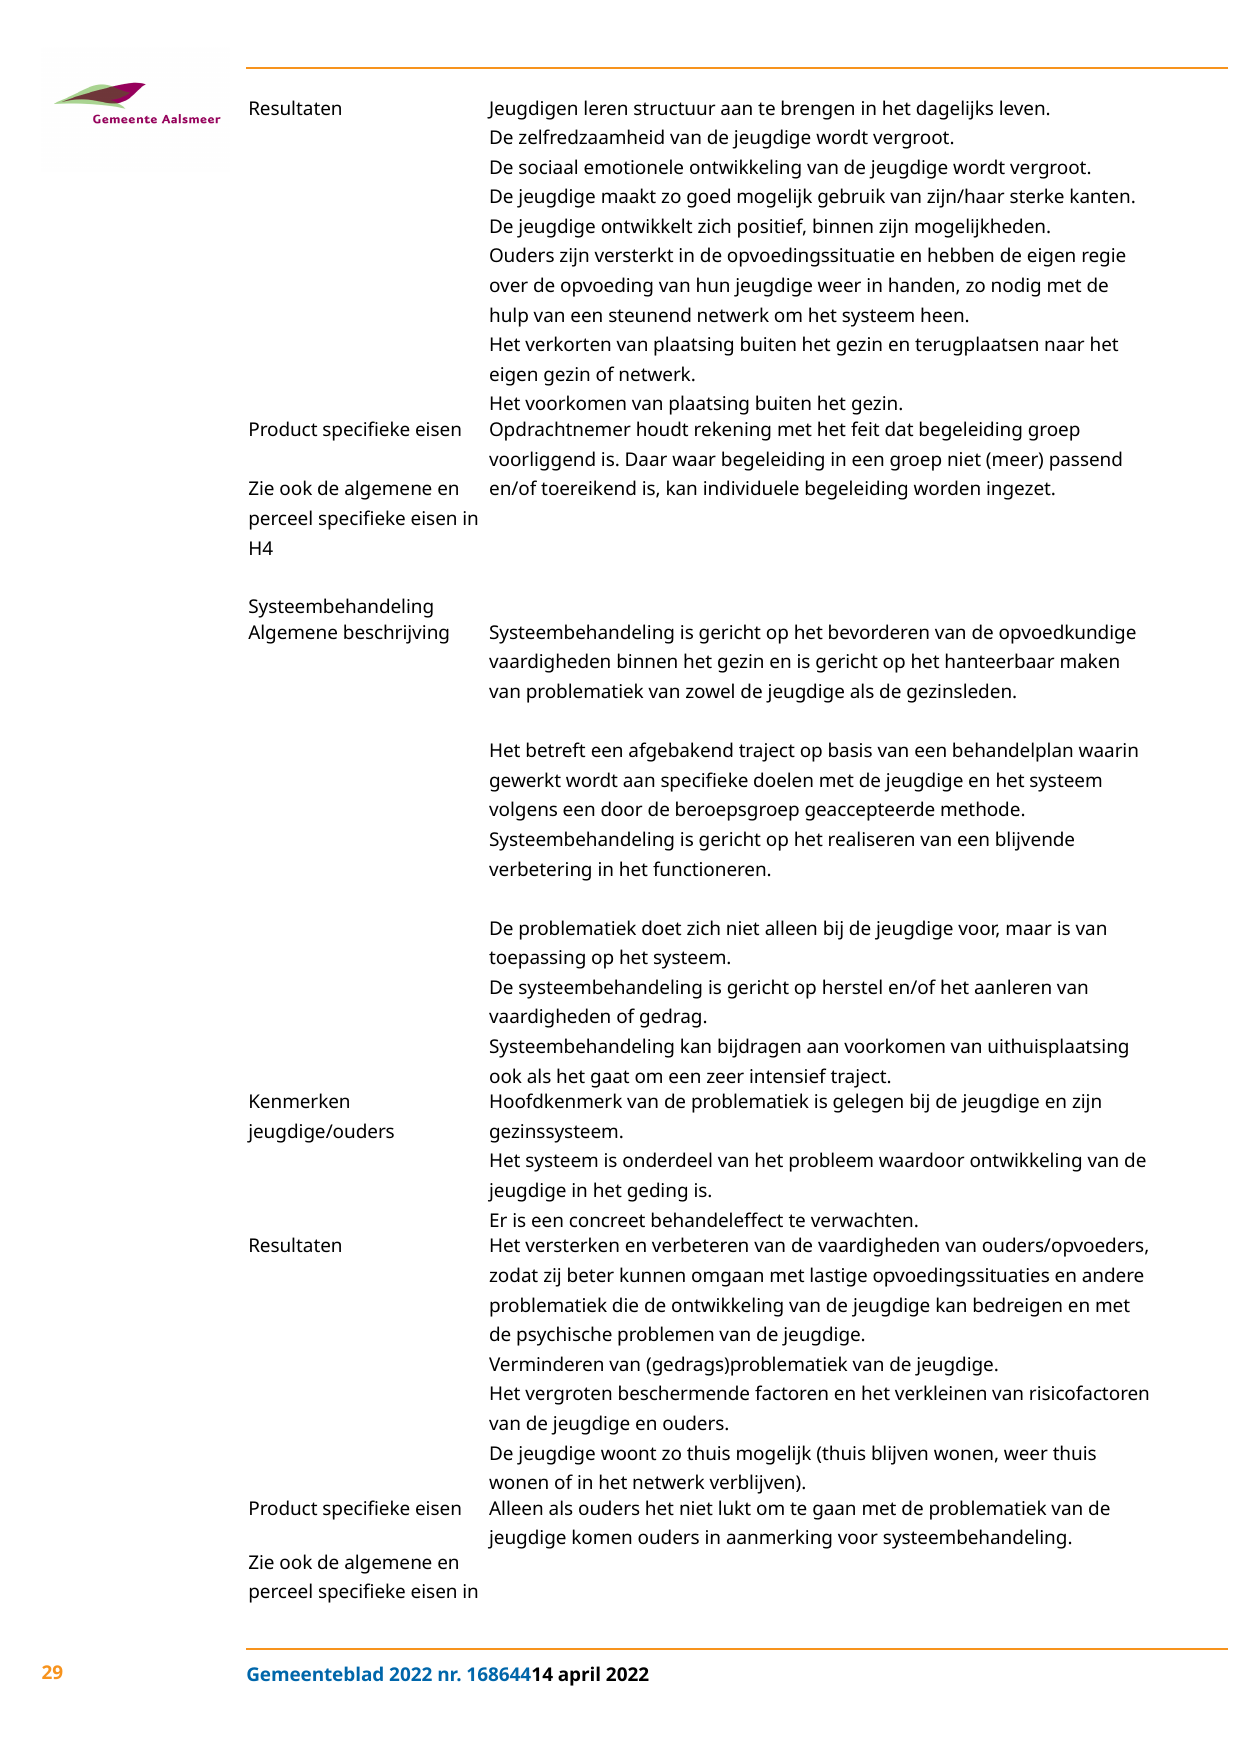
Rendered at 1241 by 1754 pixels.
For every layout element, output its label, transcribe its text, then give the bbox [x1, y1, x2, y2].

table_cell Het versterken en verbeteren van de vaardigheden van ouders/opvoeders, zodat zij beter kunnen omgaan met lastige opvoedingssituaties en andere problematiek die de ontwikkeling van de jeugdige kan bedreigen en met de psychische problemen van de jeugdige. Verminderen van (gedrags)problematiek van de jeugdige. Het vergroten beschermende factoren en het verkleinen van risicofactoren van de jeugdige en ouders. De jeugdige woont zo thuis mogelijk (thuis blijven wonen, weer thuis wonen of in het netwerk verblijven). [489, 1233, 1152, 1495]
table_cell Resultaten [248, 1233, 489, 1495]
table_cell Alleen als ouders het niet lukt om te gaan met de problematiek van de jeugdige komen ouders in aanmerking voor systeembehandeling. [489, 1495, 1152, 1604]
table_cell Product specifieke eisen Zie ook de algemene en perceel specifieke eisen in [248, 1495, 489, 1604]
table_cell Opdrachtnemer houdt rekening met het feit dat begeleiding groep voorliggend is. Daar waar begeleiding in een groep niet (meer) passend en/of toereikend is, kan individuele begeleiding worden ingezet. [489, 416, 1152, 560]
picture [41, 47, 231, 172]
table_cell Jeugdigen leren structuur aan te brengen in het dagelijks leven. De zelfredzaamheid van de jeugdige wordt vergroot. De sociaal emotionele ontwikkeling van de jeugdige wordt vergroot. De jeugdige maakt zo goed mogelijk gebruik van zijn/haar sterke kanten. De jeugdige ontwikkelt zich positief, binnen zijn mogelijkheden. Ouders zijn versterkt in de opvoedingssituatie en hebben de eigen regie over de opvoeding van hun jeugdige weer in handen, zo nodig met de hulp van een steunend netwerk om het systeem heen. Het verkorten van plaatsing buiten het gezin en terugplaatsen naar het eigen gezin of netwerk. Het voorkomen van plaatsing buiten het gezin. [489, 95, 1152, 416]
table_cell Hoofdkenmerk van de problematiek is gelegen bij de jeugdige en zijn gezinssysteem. Het systeem is onderdeel van het probleem waardoor ontwikkeling van de jeugdige in het geding is. Er is een concreet behandeleffect te verwachten. [489, 1089, 1152, 1233]
table_cell Product specifieke eisen Zie ook de algemene en perceel specifieke eisen in H4 [248, 416, 489, 560]
table_cell Algemene beschrijving [248, 619, 489, 1088]
table_cell Resultaten [248, 95, 489, 416]
table_header Systeembehandeling [248, 593, 1152, 619]
table_cell Systeembehandeling is gericht op het bevorderen van de opvoedkundige vaardigheden binnen het gezin en is gericht op het hanteerbaar maken van problematiek van zowel de jeugdige als de gezinsleden. Het betreft een afgebakend traject op basis van een behandelplan waarin gewerkt wordt aan specifieke doelen met de jeugdige en het systeem volgens een door de beroepsgroep geaccepteerde methode. Systeembehandeling is gericht op het realiseren van een blijvende verbetering in het functioneren. De problematiek doet zich niet alleen bij de jeugdige voor, maar is van toepassing op het systeem. De systeembehandeling is gericht op herstel en/of het aanleren van vaardigheden of gedrag. Systeembehandeling kan bijdragen aan voorkomen van uithuisplaatsing ook als het gaat om een zeer intensief traject. [489, 619, 1152, 1088]
table_cell Kenmerken jeugdige/ouders [248, 1089, 489, 1233]
